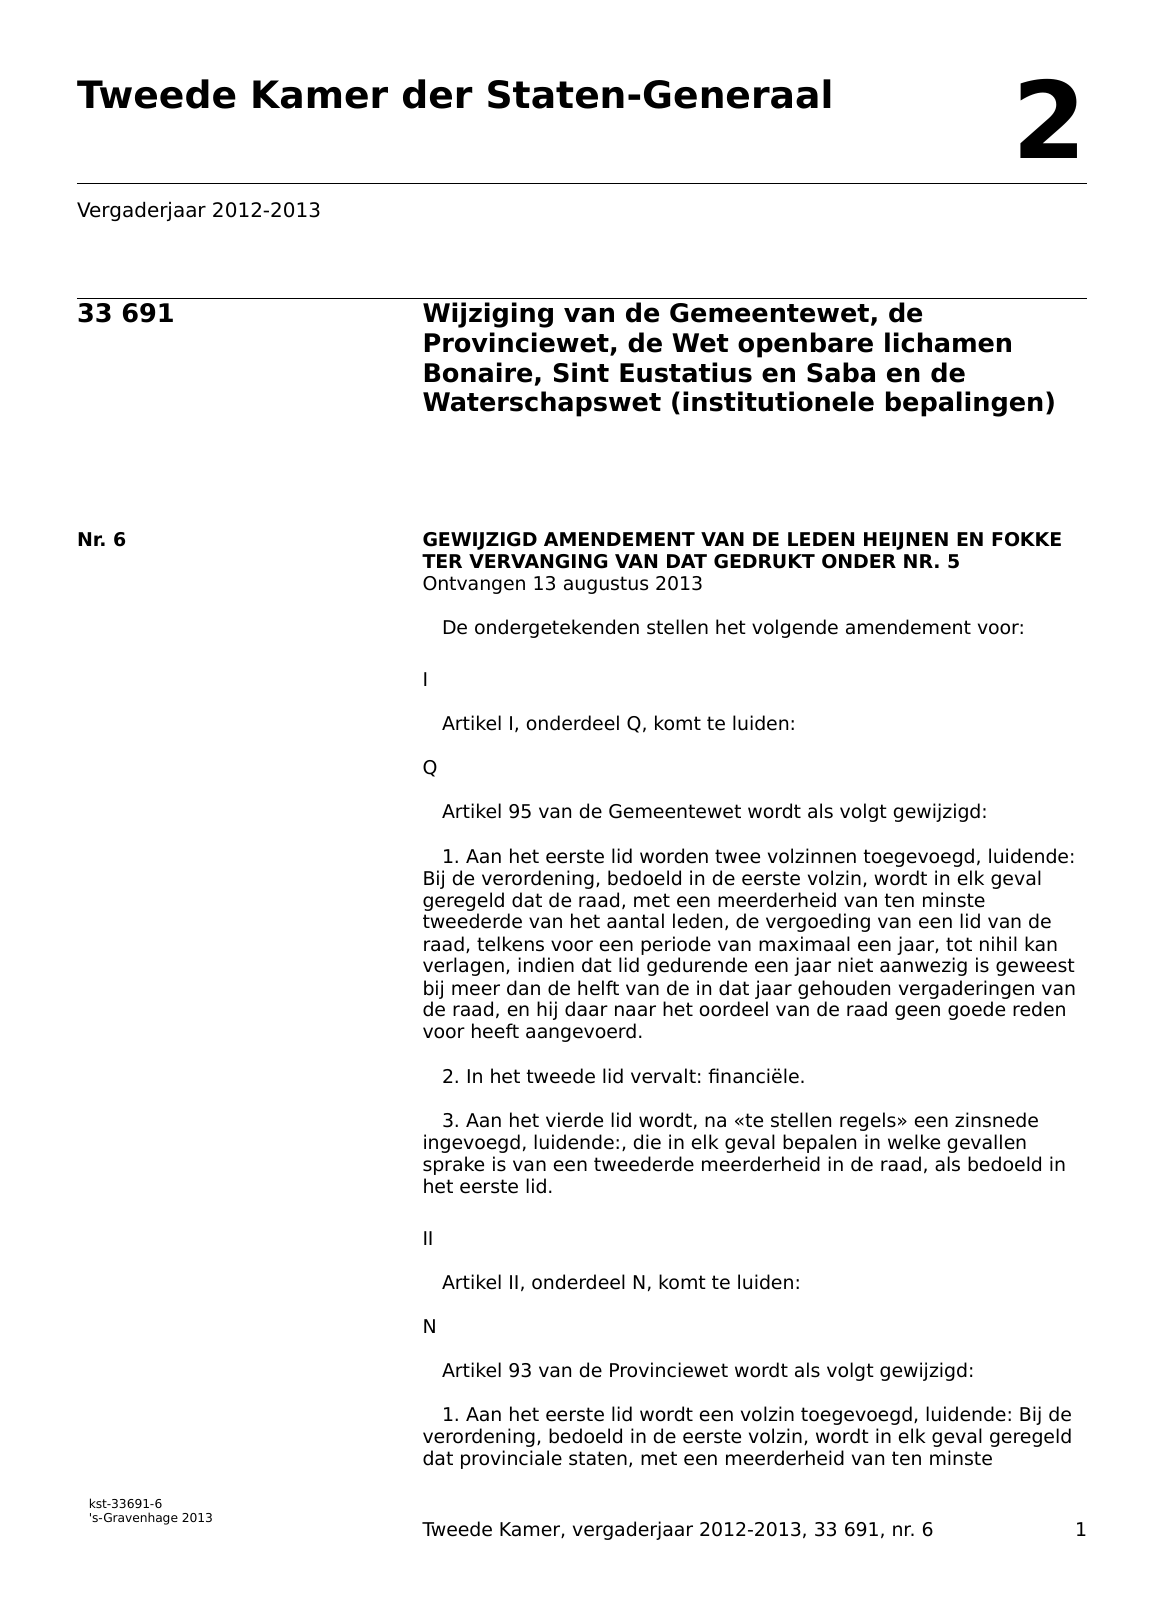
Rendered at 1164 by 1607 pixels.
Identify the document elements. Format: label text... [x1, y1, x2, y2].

text Q [422, 757, 1087, 779]
table_header 2 [886, 59, 1087, 183]
text Artikel 95 van de Gemeentewet wordt als volgt gewijzigd: [422, 801, 1087, 823]
text De ondergetekenden stellen het volgende amendement voor: [422, 617, 1087, 639]
subtitle Nr. 6 GEWIJZIGD AMENDEMENT VAN DE LEDEN HEIJNEN EN FOKKE TER VERVANGING VAN DAT GEDRUKT ONDER NR. 5 [77, 529, 1087, 573]
text Ontvangen 13 augustus 2013 [422, 573, 1087, 595]
text 3. Aan het vierde lid wordt, na «te stellen regels» een zinsnede ingevoegd, luidende:, die in elk geval bepalen in welke gevallen sprake is van een tweederde meerderheid in de raad, als bedoeld in het eerste lid. [422, 1110, 1087, 1198]
text kst-33691-6 [88, 1497, 323, 1511]
text 1. Aan het eerste lid worden twee volzinnen toegevoegd, luidende: Bij de verordening, bedoeld in de eerste volzin, wordt in elk geval geregeld dat de raad, met een meerderheid van ten minste tweederde van het aantal leden, de vergoeding van een lid van de raad, telkens voor een periode van maximaal een jaar, tot nihil kan verlagen, indien dat lid gedurende een jaar niet aanwezig is geweest bij meer dan de helft van de in dat jaar gehouden vergaderingen van de raad, en hij daar naar het oordeel van de raad geen goede reden voor heeft aangevoerd. [422, 846, 1087, 1043]
text 's-Gravenhage 2013 [88, 1511, 323, 1525]
text N [422, 1316, 1087, 1338]
table_header Tweede Kamer der Staten-Generaal [77, 59, 886, 183]
text Artikel 93 van de Provinciewet wordt als volgt gewijzigd: [422, 1360, 1087, 1382]
subtitle 33 691 Wijziging van de Gemeentewet, de Provinciewet, de Wet openbare lichamen Bonaire, Sint Eustatius en Saba en de Waterschapswet (institutionele bepalingen) [77, 299, 1087, 418]
text 1. Aan het eerste lid wordt een volzin toegevoegd, luidende: Bij de verordening, bedoeld in de eerste volzin, wordt in elk geval geregeld dat provinciale staten, met een meerderheid van ten minste [422, 1404, 1087, 1470]
text Artikel I, onderdeel Q, komt te luiden: [422, 713, 1087, 735]
text 2. In het tweede lid vervalt: financiële. [422, 1066, 1087, 1087]
subtitle I [422, 669, 1087, 691]
subtitle II [422, 1228, 1087, 1249]
table_cell Vergaderjaar 2012-2013 [77, 184, 1087, 298]
text Artikel II, onderdeel N, komt te luiden: [422, 1272, 1087, 1294]
